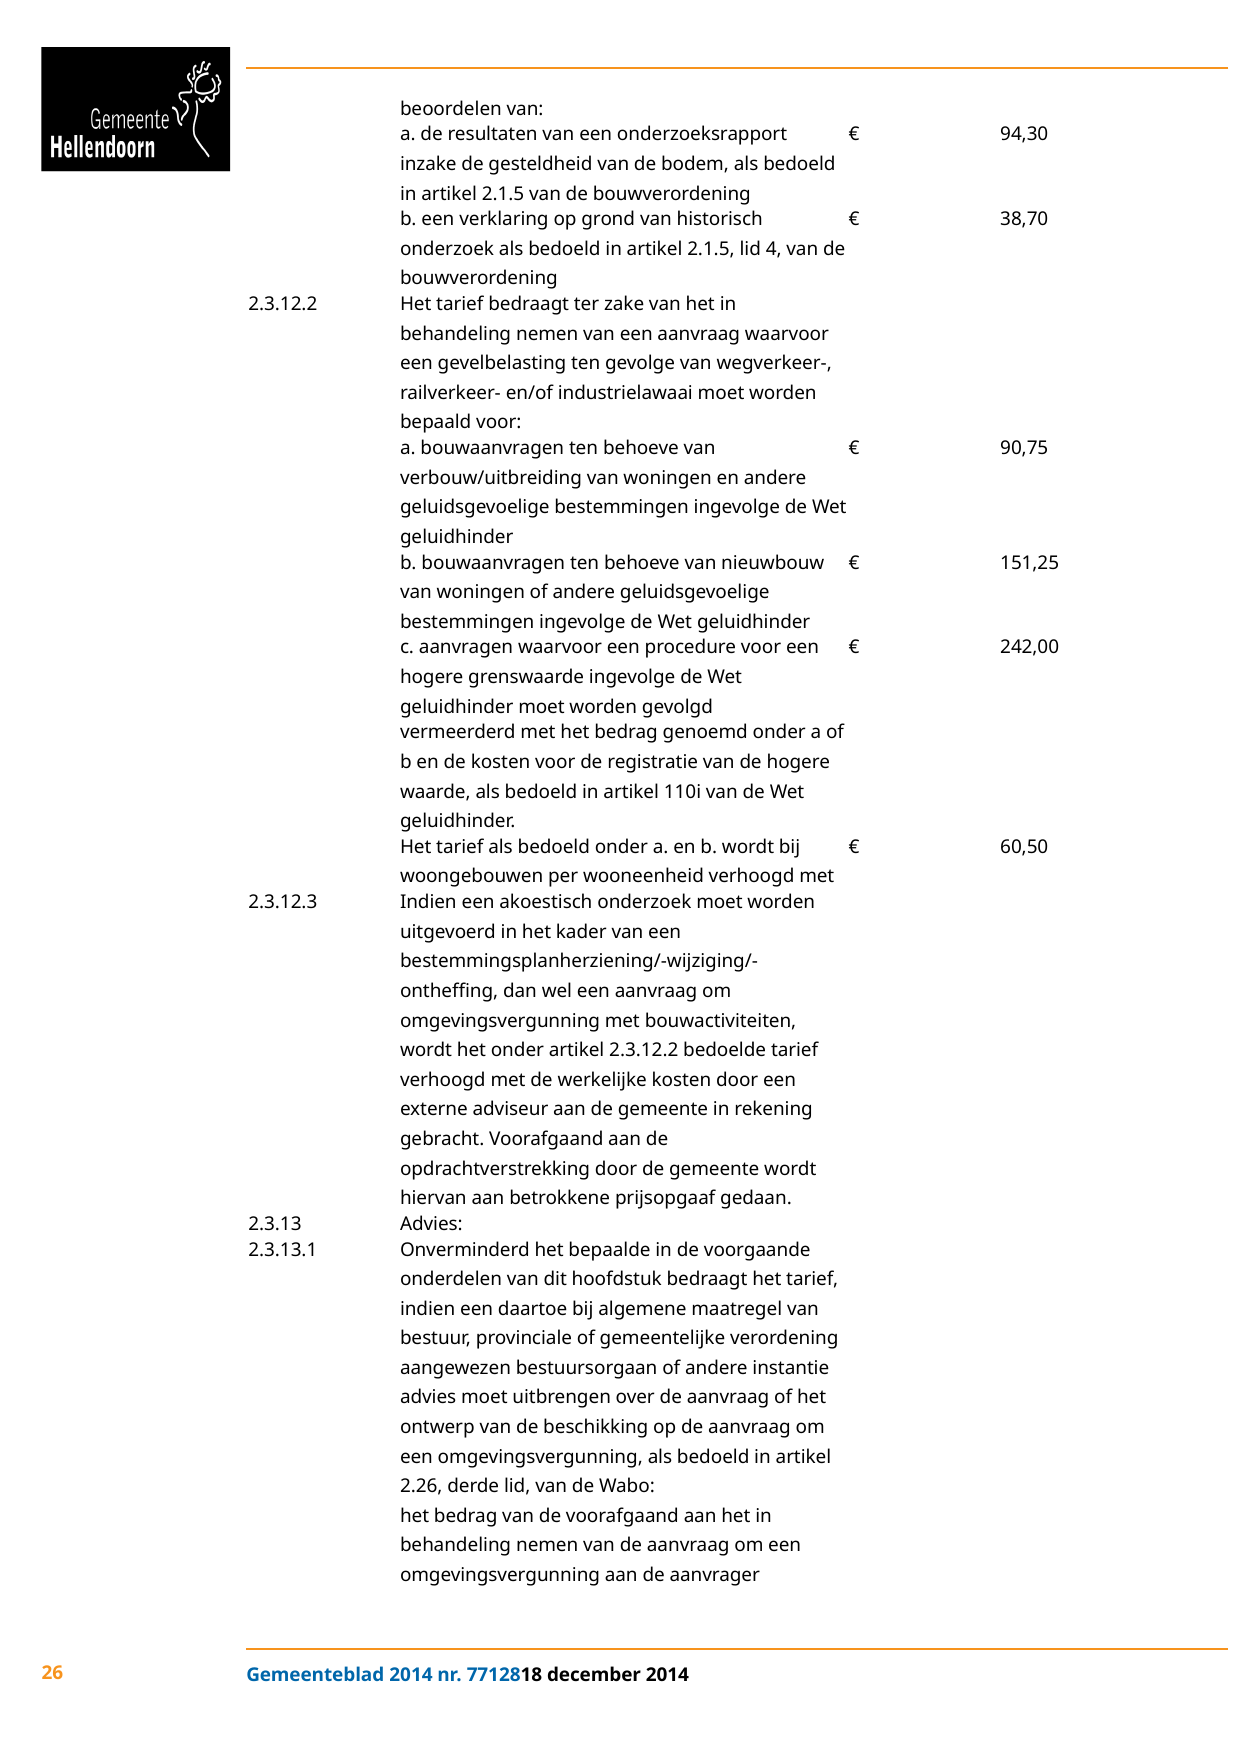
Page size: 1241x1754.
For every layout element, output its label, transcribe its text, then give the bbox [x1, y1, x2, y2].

table_cell 2.3.13 [248, 1210, 400, 1236]
table_cell b. een verklaring op grond van historisch onderzoek als bedoeld in artikel 2.1.5, lid 4, van de bouwverordening [400, 205, 848, 290]
table_cell 151,25 [1000, 549, 1152, 634]
table_cell 94,30 [1000, 121, 1152, 205]
table_cell € [848, 634, 1000, 719]
table_cell [1000, 889, 1152, 1210]
table_header [848, 95, 1000, 121]
table_header [248, 95, 400, 121]
picture [41, 47, 231, 172]
table_header beoordelen van: [400, 95, 848, 121]
table_cell Onverminderd het bepaalde in de voorgaande onderdelen van dit hoofdstuk bedraagt het tarief, indien een daartoe bij algemene maatregel van bestuur, provinciale of gemeentelijke verordening aangewezen bestuursorgaan of andere instantie advies moet uitbrengen over de aanvraag of het ontwerp van de beschikking op de aanvraag om een omgevingsvergunning, als bedoeld in artikel 2.26, derde lid, van de Wabo: het bedrag van de voorafgaand aan het in behandeling nemen van de aanvraag om een omgevingsvergunning aan de aanvrager [400, 1236, 848, 1587]
table_cell [248, 205, 400, 290]
table_cell Indien een akoestisch onderzoek moet worden uitgevoerd in het kader van een bestemmingsplanherziening/-wijziging/-ontheffing, dan wel een aanvraag om omgevingsvergunning met bouwactiviteiten, wordt het onder artikel 2.3.12.2 bedoelde tarief verhoogd met de werkelijke kosten door een externe adviseur aan de gemeente in rekening gebracht. Voorafgaand aan de opdrachtverstrekking door de gemeente wordt hiervan aan betrokkene prijsopgaaf gedaan. [400, 889, 848, 1210]
table_cell € [848, 434, 1000, 549]
table_cell Het tarief bedraagt ter zake van het in behandeling nemen van een aanvraag waarvoor een gevelbelasting ten gevolge van wegverkeer-, railverkeer- en/of industrielawaai moet worden bepaald voor: [400, 290, 848, 434]
table_cell 2.3.13.1 [248, 1236, 400, 1587]
table_cell [1000, 1210, 1152, 1236]
table_cell [248, 833, 400, 888]
table_cell 2.3.12.3 [248, 889, 400, 1210]
table_cell [848, 1236, 1000, 1587]
table_cell € [848, 833, 1000, 888]
table_cell [848, 719, 1000, 833]
table_cell 90,75 [1000, 434, 1152, 549]
table_cell [1000, 290, 1152, 434]
table_cell [1000, 1236, 1152, 1587]
table_cell [848, 1210, 1000, 1236]
table_cell c. aanvragen waarvoor een procedure voor een hogere grenswaarde ingevolge de Wet geluidhinder moet worden gevolgd [400, 634, 848, 719]
table_cell [248, 121, 400, 205]
table_cell [248, 434, 400, 549]
table_cell vermeerderd met het bedrag genoemd onder a of b en de kosten voor de registratie van de hogere waarde, als bedoeld in artikel 110i van de Wet geluidhinder. [400, 719, 848, 833]
table_cell [1000, 719, 1152, 833]
table_cell 2.3.12.2 [248, 290, 400, 434]
table_cell [848, 290, 1000, 434]
table_cell 38,70 [1000, 205, 1152, 290]
table_cell a. bouwaanvragen ten behoeve van verbouw/uitbreiding van woningen en andere geluidsgevoelige bestemmingen ingevolge de Wet geluidhinder [400, 434, 848, 549]
table_cell [248, 719, 400, 833]
table_cell € [848, 549, 1000, 634]
table_header [1000, 95, 1152, 121]
table_cell [248, 634, 400, 719]
table_cell Het tarief als bedoeld onder a. en b. wordt bij woongebouwen per wooneenheid verhoogd met [400, 833, 848, 888]
table_cell [248, 549, 400, 634]
table_cell 242,00 [1000, 634, 1152, 719]
table_cell 60,50 [1000, 833, 1152, 888]
table_cell b. bouwaanvragen ten behoeve van nieuwbouw van woningen of andere geluidsgevoelige bestemmingen ingevolge de Wet geluidhinder [400, 549, 848, 634]
table_cell [848, 889, 1000, 1210]
table_cell € [848, 121, 1000, 205]
table_cell a. de resultaten van een onderzoeksrapport inzake de gesteldheid van de bodem, als bedoeld in artikel 2.1.5 van de bouwverordening [400, 121, 848, 205]
table_cell Advies: [400, 1210, 848, 1236]
table_cell € [848, 205, 1000, 290]
